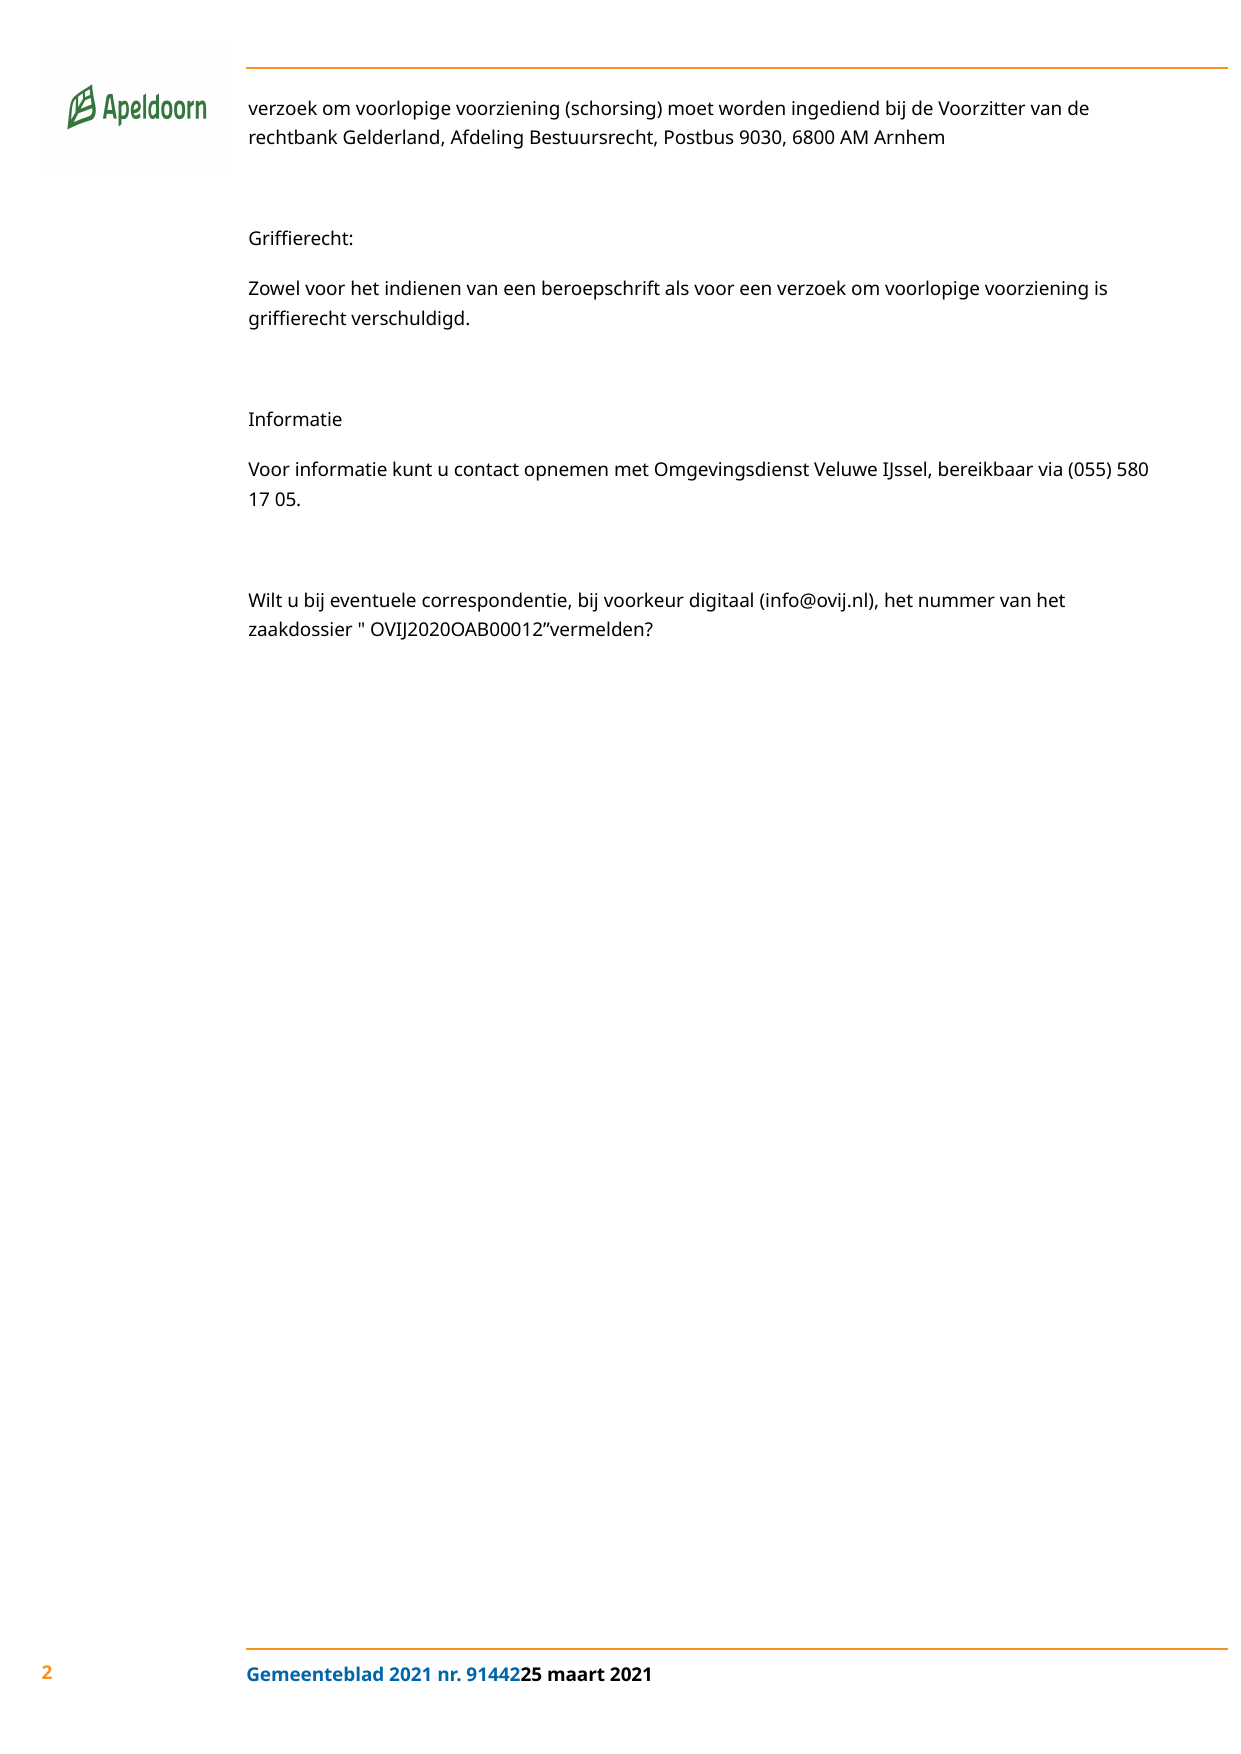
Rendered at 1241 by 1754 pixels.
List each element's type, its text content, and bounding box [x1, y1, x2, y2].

text Wilt u bij eventuele correspondentie, bij voorkeur digitaal (info@ovij.nl), het nummer van het zaakdossier " OVIJ2020OAB00012”vermelden? [248, 587, 1152, 642]
text verzoek om voorlopige voorziening (schorsing) moet worden ingediend bij de Voorzitter van de rechtbank Gelderland, Afdeling Bestuursrecht, Postbus 9030, 6800 AM Arnhem [248, 95, 1152, 150]
text Griffierecht: [248, 225, 1152, 251]
text Zowel voor het indienen van een beroepschrift als voor een verzoek om voorlopige voorziening is griffierecht verschuldigd. [248, 276, 1152, 331]
text Informatie [248, 406, 1152, 432]
picture [41, 47, 231, 172]
text Voor informatie kunt u contact opnemen met Omgevingsdienst Veluwe IJssel, bereikbaar via (055) 580 17 05. [248, 456, 1152, 512]
